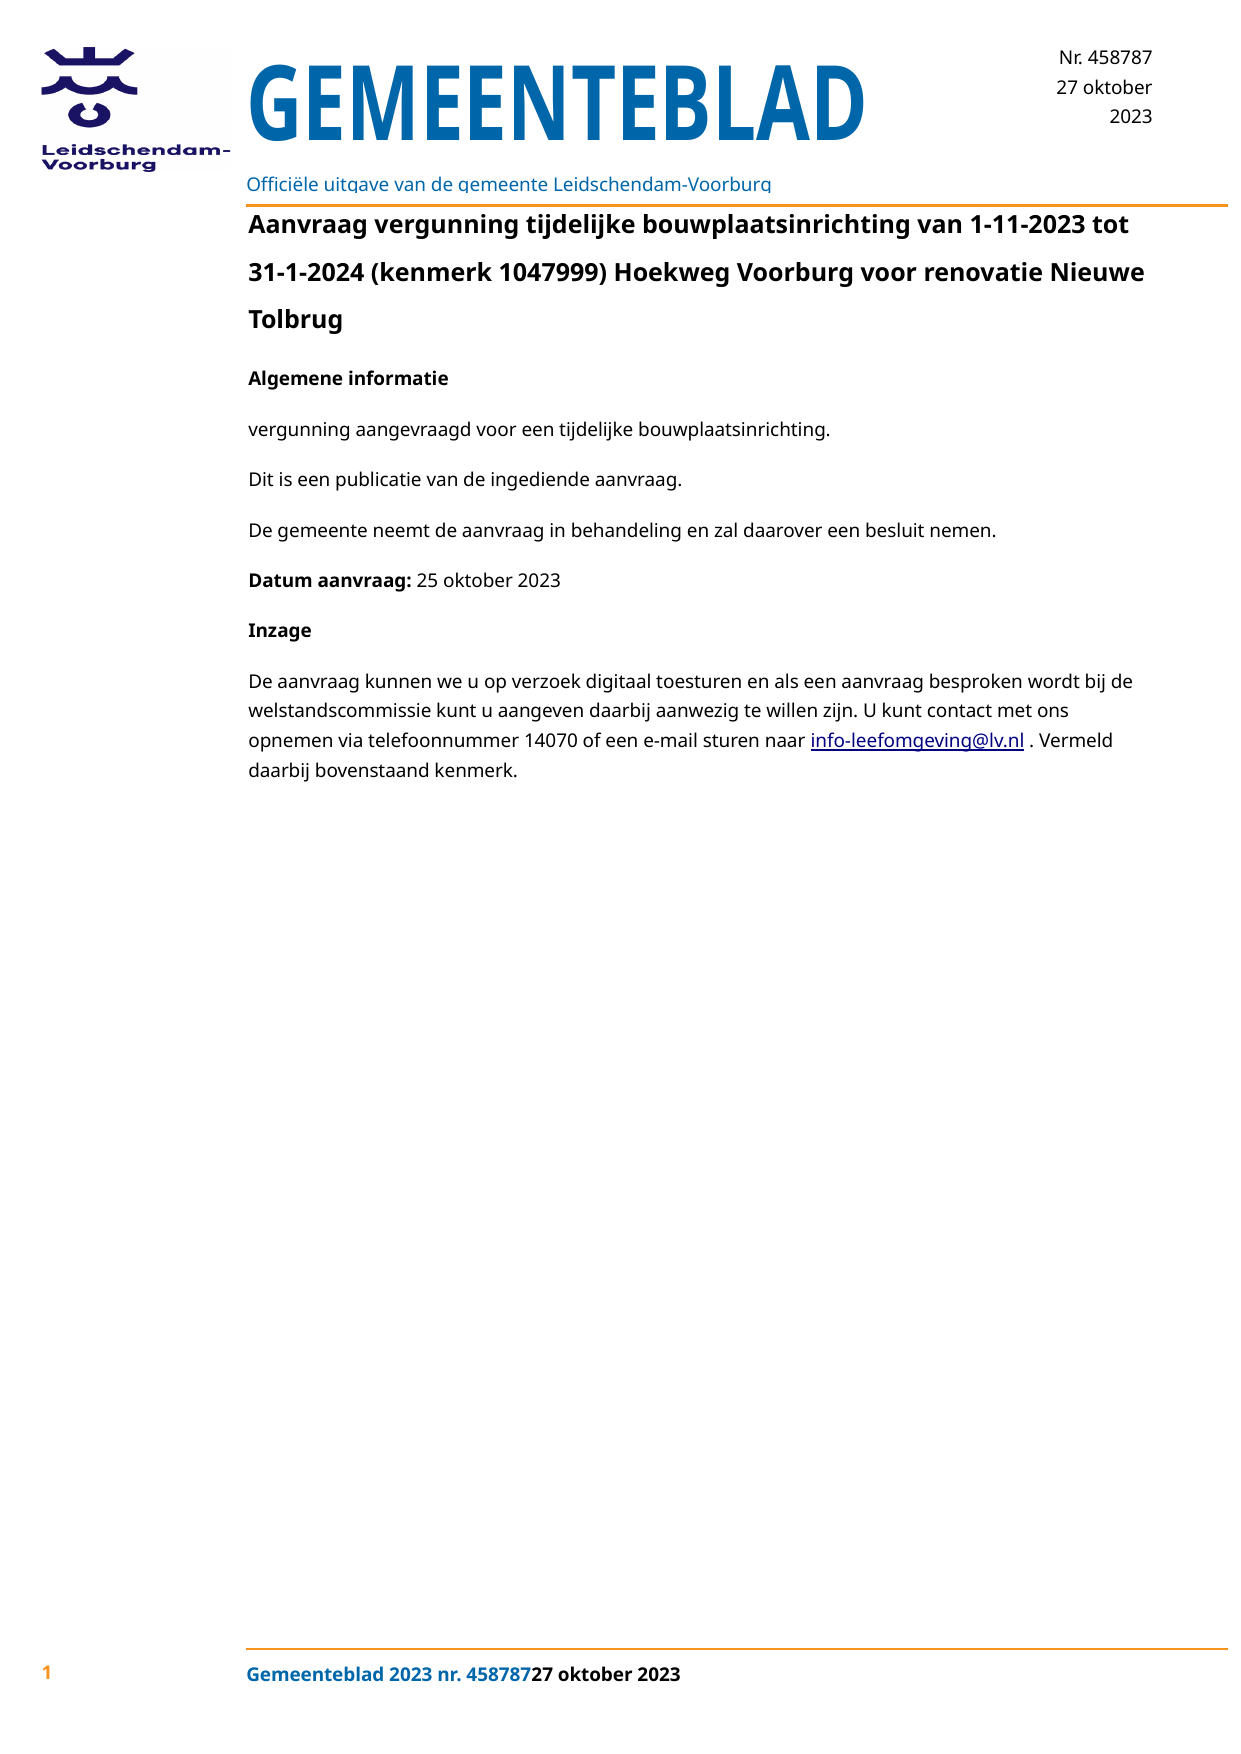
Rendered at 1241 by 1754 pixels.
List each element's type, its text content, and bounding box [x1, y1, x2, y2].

picture [41, 47, 231, 172]
text Aanvraag vergunning tijdelijke bouwplaatsinrichting van 1-11-2023 tot 31-1-2024 (kenmerk 1047999) Hoekweg Voorburg voor renovatie Nieuwe Tolbrug [248, 207, 1152, 336]
text De aanvraag kunnen we u op verzoek digitaal toesturen en als een aanvraag besproken wordt bij de welstandscommissie kunt u aangeven daarbij aanwezig te willen zijn. U kunt contact met ons opnemen via telefoonnummer 14070 of een e-mail sturen naar info-leefomgeving@lv.nl . Vermeld daarbij bovenstaand kenmerk. [248, 668, 1152, 782]
text Algemene informatie [248, 366, 1152, 391]
text Inzage [248, 618, 1152, 643]
text Datum aanvraag: 25 oktober 2023 [248, 567, 1152, 593]
text vergunning aangevraagd voor een tijdelijke bouwplaatsinrichting. [248, 416, 1152, 442]
text Dit is een publicatie van de ingediende aanvraag. [248, 466, 1152, 492]
text De gemeente neemt de aanvraag in behandeling en zal daarover een besluit nemen. [248, 517, 1152, 542]
